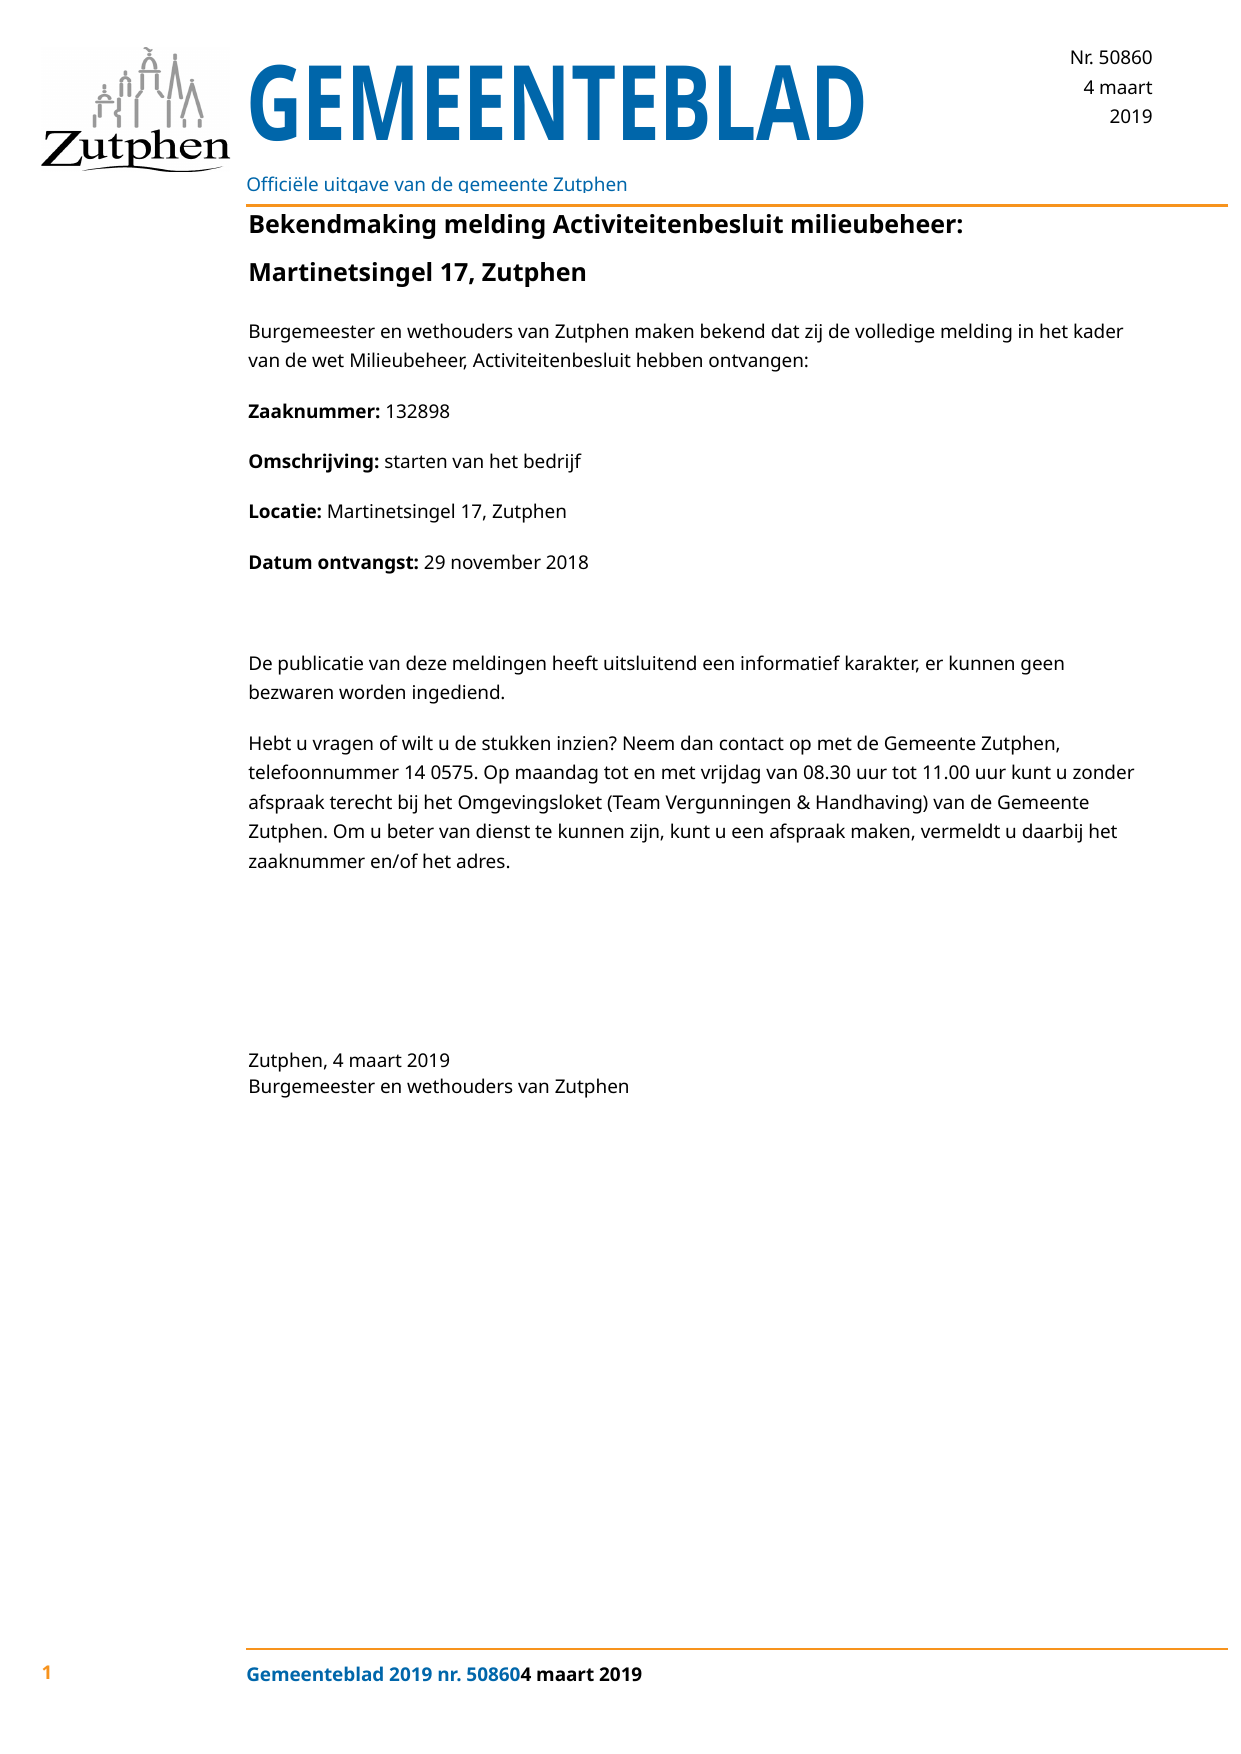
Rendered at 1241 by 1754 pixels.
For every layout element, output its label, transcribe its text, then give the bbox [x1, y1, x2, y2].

picture [41, 47, 231, 172]
text Locatie: Martinetsingel 17, Zutphen [248, 499, 1152, 524]
text Burgemeester en wethouders van Zutphen [248, 1073, 1152, 1099]
text Zutphen, 4 maart 2019 [248, 1047, 1152, 1073]
text Hebt u vragen of wilt u de stukken inzien? Neem dan contact op met de Gemeente Zutphen, telefoonnummer 14 0575. Op maandag tot en met vrijdag van 08.30 uur tot 11.00 uur kunt u zonder afspraak terecht bij het Omgevingsloket (Team Vergunningen & Handhaving) van de Gemeente Zutphen. Om u beter van dienst te kunnen zijn, kunt u een afspraak maken, vermeldt u daarbij het zaaknummer en/of het adres. [248, 730, 1152, 874]
text Bekendmaking melding Activiteitenbesluit milieubeheer: Martinetsingel 17, Zutphen [248, 207, 1152, 288]
text De publicatie van deze meldingen heeft uitsluitend een informatief karakter, er kunnen geen bezwaren worden ingediend. [248, 650, 1152, 705]
text Zaaknummer: 132898 [248, 398, 1152, 424]
text Omschrijving: starten van het bedrijf [248, 448, 1152, 474]
text Burgemeester en wethouders van Zutphen maken bekend dat zij de volledige melding in het kader van de wet Milieubeheer, Activiteitenbesluit hebben ontvangen: [248, 318, 1152, 373]
text Datum ontvangst: 29 november 2018 [248, 549, 1152, 575]
